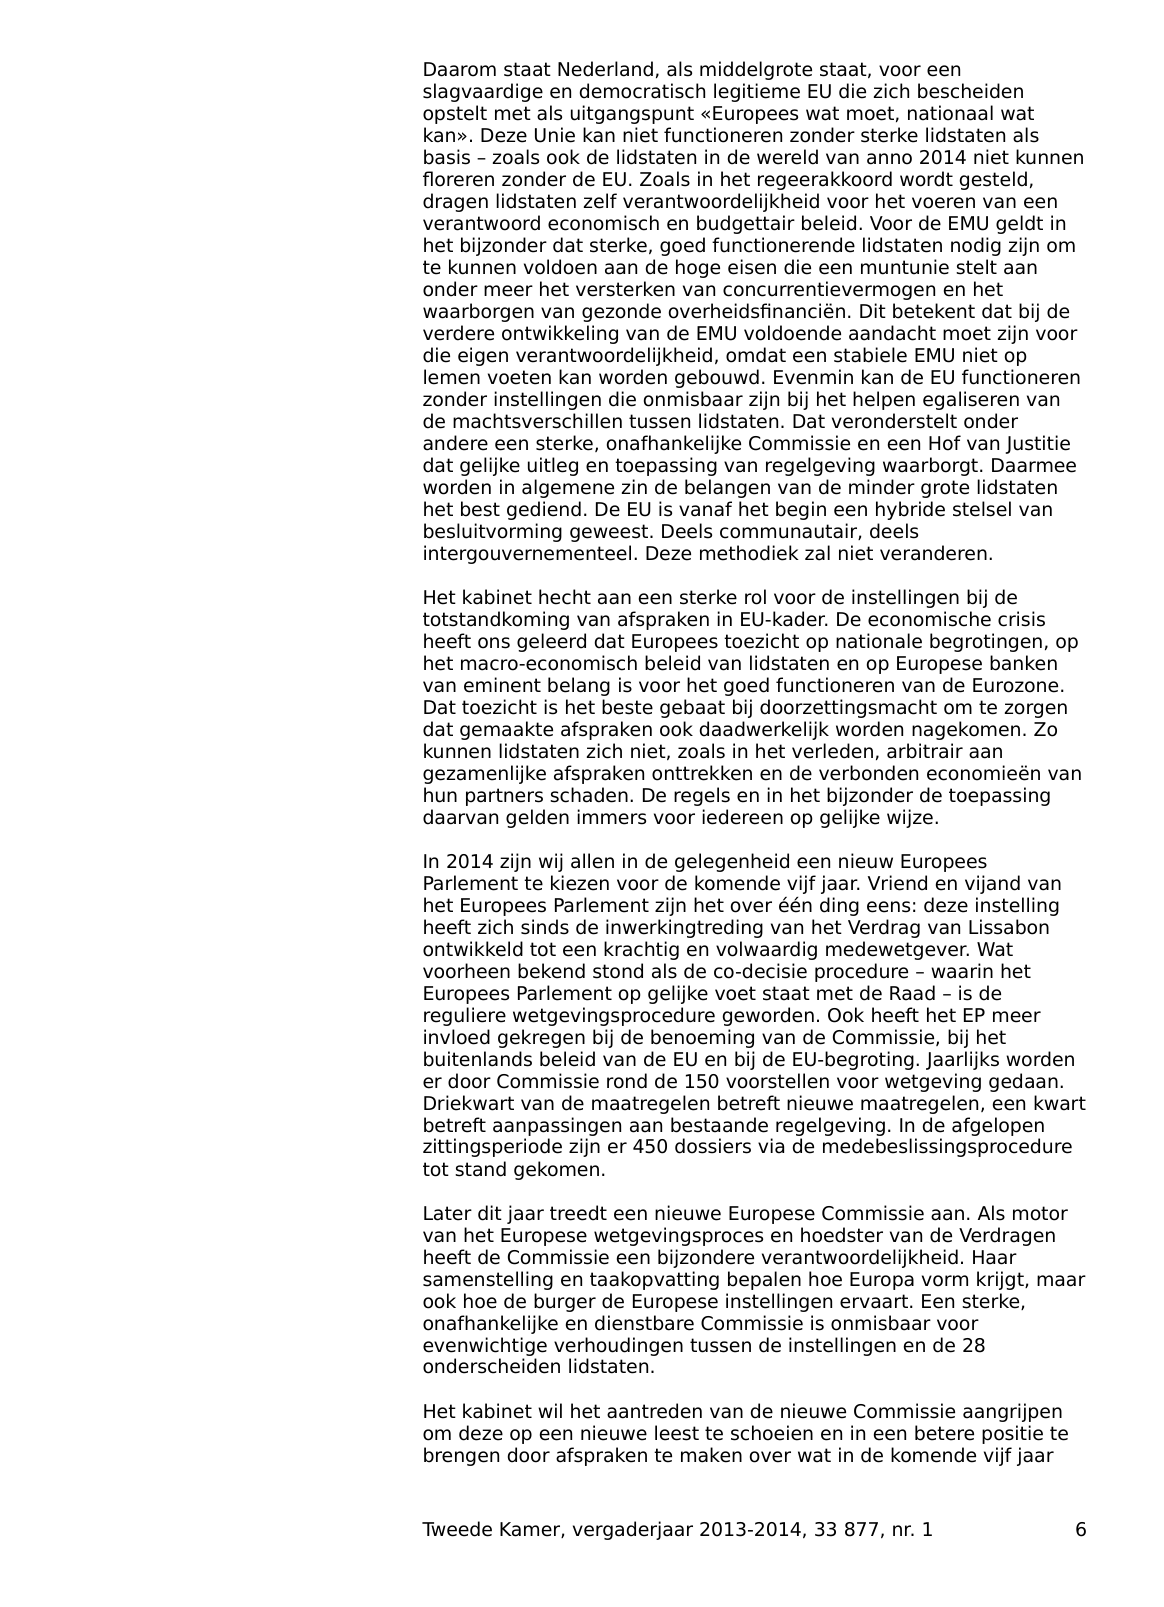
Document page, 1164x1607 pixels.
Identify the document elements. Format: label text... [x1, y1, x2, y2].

text Daarom staat Nederland, als middelgrote staat, voor een slagvaardige en democratisch legitieme EU die zich bescheiden opstelt met als uitgangspunt «Europees wat moet, nationaal wat kan». Deze Unie kan niet functioneren zonder sterke lidstaten als basis – zoals ook de lidstaten in de wereld van anno 2014 niet kunnen floreren zonder de EU. Zoals in het regeerakkoord wordt gesteld, dragen lidstaten zelf verantwoordelijkheid voor het voeren van een verantwoord economisch en budgettair beleid. Voor de EMU geldt in het bijzonder dat sterke, goed functionerende lidstaten nodig zijn om te kunnen voldoen aan de hoge eisen die een muntunie stelt aan onder meer het versterken van concurrentievermogen en het waarborgen van gezonde overheidsfinanciën. Dit betekent dat bij de verdere ontwikkeling van de EMU voldoende aandacht moet zijn voor die eigen verantwoordelijkheid, omdat een stabiele EMU niet op lemen voeten kan worden gebouwd. Evenmin kan de EU functioneren zonder instellingen die onmisbaar zijn bij het helpen egaliseren van de machtsverschillen tussen lidstaten. Dat veronderstelt onder andere een sterke, onafhankelijke Commissie en een Hof van Justitie dat gelijke uitleg en toepassing van regelgeving waarborgt. Daarmee worden in algemene zin de belangen van de minder grote lidstaten het best gediend. De EU is vanaf het begin een hybride stelsel van besluitvorming geweest. Deels communautair, deels intergouvernementeel. Deze methodiek zal niet veranderen. [422, 59, 1087, 564]
text Later dit jaar treedt een nieuwe Europese Commissie aan. Als motor van het Europese wetgevingsproces en hoedster van de Verdragen heeft de Commissie een bijzondere verantwoordelijkheid. Haar samenstelling en taakopvatting bepalen hoe Europa vorm krijgt, maar ook hoe de burger de Europese instellingen ervaart. Een sterke, onafhankelijke en dienstbare Commissie is onmisbaar voor evenwichtige verhoudingen tussen de instellingen en de 28 onderscheiden lidstaten. [422, 1203, 1087, 1378]
text Het kabinet wil het aantreden van de nieuwe Commissie aangrijpen om deze op een nieuwe leest te schoeien en in een betere positie te brengen door afspraken te maken over wat in de komende vijf jaar [422, 1401, 1087, 1467]
text In 2014 zijn wij allen in de gelegenheid een nieuw Europees Parlement te kiezen voor de komende vijf jaar. Vriend en vijand van het Europees Parlement zijn het over één ding eens: deze instelling heeft zich sinds de inwerkingtreding van het Verdrag van Lissabon ontwikkeld tot een krachtig en volwaardig medewetgever. Wat voorheen bekend stond als de co-decisie procedure – waarin het Europees Parlement op gelijke voet staat met de Raad – is de reguliere wetgevingsprocedure geworden. Ook heeft het EP meer invloed gekregen bij de benoeming van de Commissie, bij het buitenlands beleid van de EU en bij de EU-begroting. Jaarlijks worden er door Commissie rond de 150 voorstellen voor wetgeving gedaan. Driekwart van de maatregelen betreft nieuwe maatregelen, een kwart betreft aanpassingen aan bestaande regelgeving. In de afgelopen zittingsperiode zijn er 450 dossiers via de medebeslissingsprocedure tot stand gekomen. [422, 851, 1087, 1180]
text Het kabinet hecht aan een sterke rol voor de instellingen bij de totstandkoming van afspraken in EU-kader. De economische crisis heeft ons geleerd dat Europees toezicht op nationale begrotingen, op het macro-economisch beleid van lidstaten en op Europese banken van eminent belang is voor het goed functioneren van de Eurozone. Dat toezicht is het beste gebaat bij doorzettingsmacht om te zorgen dat gemaakte afspraken ook daadwerkelijk worden nagekomen. Zo kunnen lidstaten zich niet, zoals in het verleden, arbitrair aan gezamenlijke afspraken onttrekken en de verbonden economieën van hun partners schaden. De regels en in het bijzonder de toepassing daarvan gelden immers voor iedereen op gelijke wijze. [422, 587, 1087, 828]
